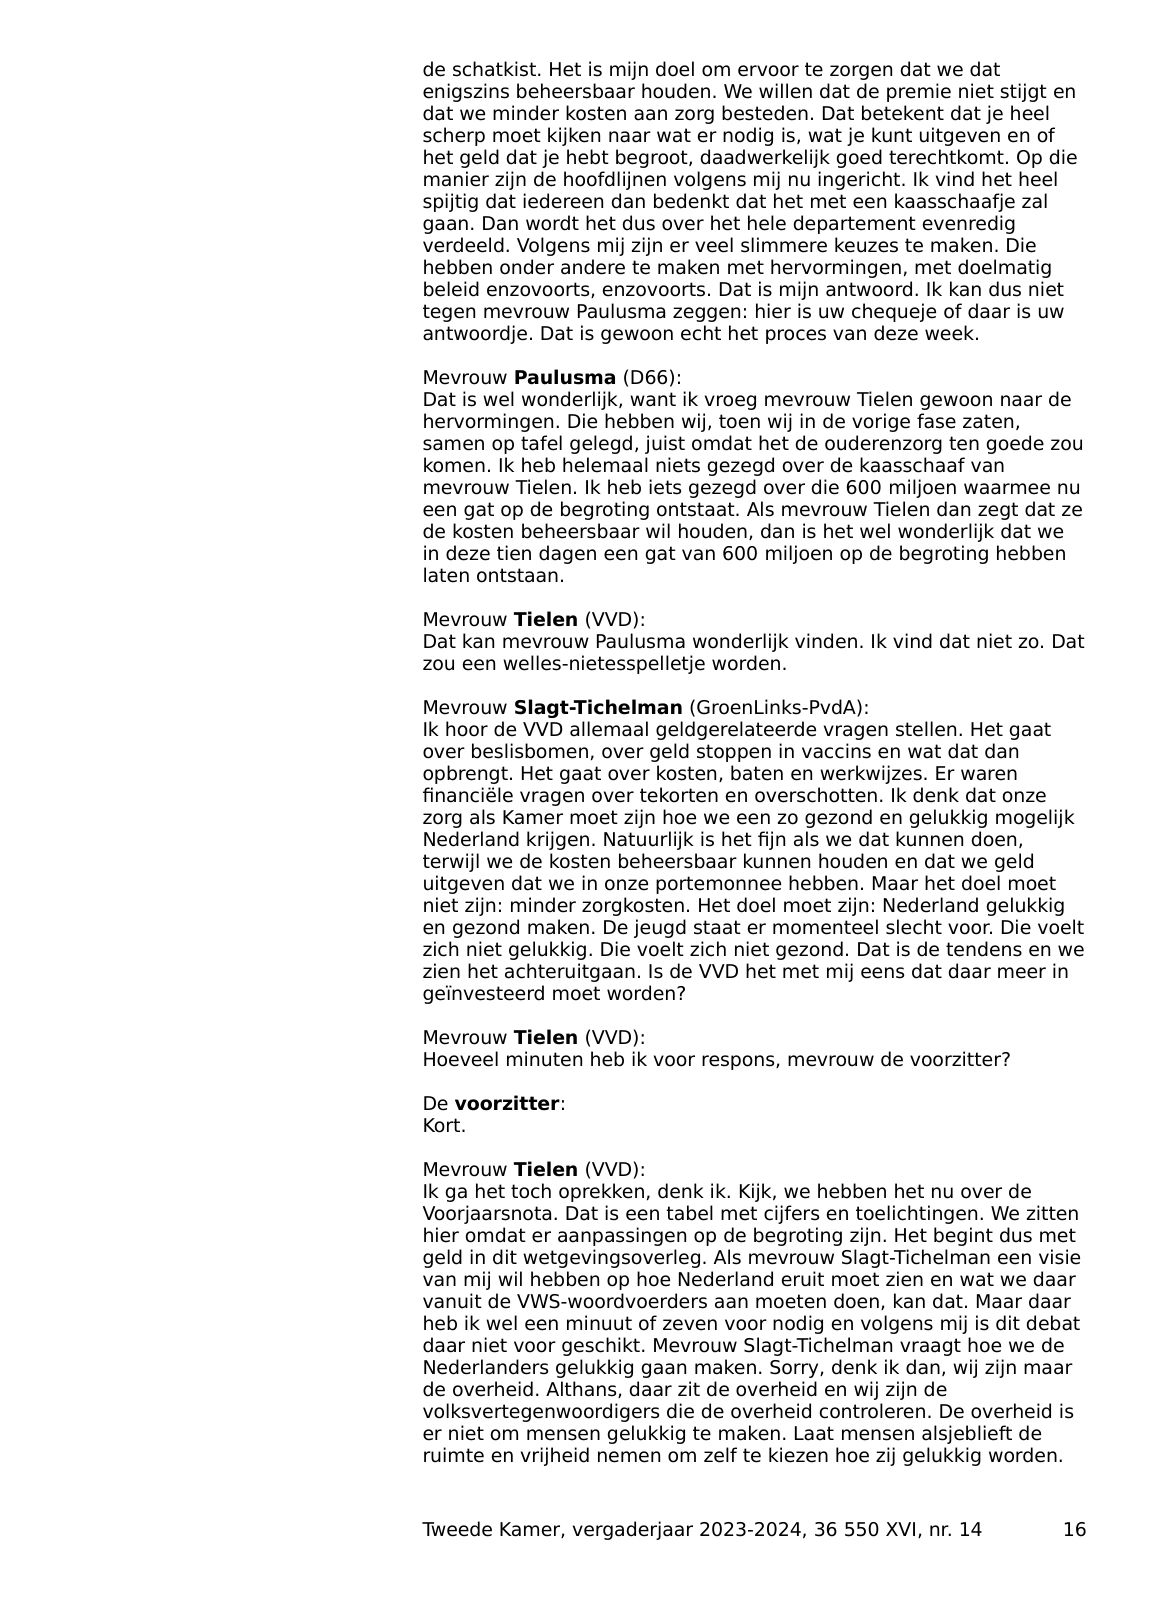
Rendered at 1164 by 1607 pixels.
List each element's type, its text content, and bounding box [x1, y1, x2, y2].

text de schatkist. Het is mijn doel om ervoor te zorgen dat we dat enigszins beheersbaar houden. We willen dat de premie niet stijgt en dat we minder kosten aan zorg besteden. Dat betekent dat je heel scherp moet kijken naar wat er nodig is, wat je kunt uitgeven en of het geld dat je hebt begroot, daadwerkelijk goed terechtkomt. Op die manier zijn de hoofdlijnen volgens mij nu ingericht. Ik vind het heel spijtig dat iedereen dan bedenkt dat het met een kaasschaafje zal gaan. Dan wordt het dus over het hele departement evenredig verdeeld. Volgens mij zijn er veel slimmere keuzes te maken. Die hebben onder andere te maken met hervormingen, met doelmatig beleid enzovoorts, enzovoorts. Dat is mijn antwoord. Ik kan dus niet tegen mevrouw Paulusma zeggen: hier is uw chequeje of daar is uw antwoordje. Dat is gewoon echt het proces van deze week. [422, 59, 1087, 345]
text Mevrouw Slagt-Tichelman (GroenLinks-PvdA): [422, 697, 1087, 719]
text Dat is wel wonderlijk, want ik vroeg mevrouw Tielen gewoon naar de hervormingen. Die hebben wij, toen wij in de vorige fase zaten, samen op tafel gelegd, juist omdat het de ouderenzorg ten goede zou komen. Ik heb helemaal niets gezegd over de kaasschaaf van mevrouw Tielen. Ik heb iets gezegd over die 600 miljoen waarmee nu een gat op de begroting ontstaat. Als mevrouw Tielen dan zegt dat ze de kosten beheersbaar wil houden, dan is het wel wonderlijk dat we in deze tien dagen een gat van 600 miljoen op de begroting hebben laten ontstaan. [422, 389, 1087, 587]
text Ik hoor de VVD allemaal geldgerelateerde vragen stellen. Het gaat over beslisbomen, over geld stoppen in vaccins en wat dat dan opbrengt. Het gaat over kosten, baten en werkwijzes. Er waren financiële vragen over tekorten en overschotten. Ik denk dat onze zorg als Kamer moet zijn hoe we een zo gezond en gelukkig mogelijk Nederland krijgen. Natuurlijk is het fijn als we dat kunnen doen, terwijl we de kosten beheersbaar kunnen houden en dat we geld uitgeven dat we in onze portemonnee hebben. Maar het doel moet niet zijn: minder zorgkosten. Het doel moet zijn: Nederland gelukkig en gezond maken. De jeugd staat er momenteel slecht voor. Die voelt zich niet gelukkig. Die voelt zich niet gezond. Dat is de tendens en we zien het achteruitgaan. Is de VVD het met mij eens dat daar meer in geïnvesteerd moet worden? [422, 719, 1087, 1005]
text Mevrouw Tielen (VVD): [422, 1027, 1087, 1049]
text Mevrouw Tielen (VVD): [422, 609, 1087, 631]
text Kort. [422, 1115, 1087, 1137]
text Hoeveel minuten heb ik voor respons, mevrouw de voorzitter? [422, 1049, 1087, 1071]
text Dat kan mevrouw Paulusma wonderlijk vinden. Ik vind dat niet zo. Dat zou een welles-nietesspelletje worden. [422, 631, 1087, 675]
text Mevrouw Paulusma (D66): [422, 367, 1087, 389]
text De voorzitter: [422, 1093, 1087, 1115]
text Mevrouw Tielen (VVD): [422, 1159, 1087, 1181]
text Ik ga het toch oprekken, denk ik. Kijk, we hebben het nu over de Voorjaarsnota. Dat is een tabel met cijfers en toelichtingen. We zitten hier omdat er aanpassingen op de begroting zijn. Het begint dus met geld in dit wetgevingsoverleg. Als mevrouw Slagt-Tichelman een visie van mij wil hebben op hoe Nederland eruit moet zien en wat we daar vanuit de VWS-woordvoerders aan moeten doen, kan dat. Maar daar heb ik wel een minuut of zeven voor nodig en volgens mij is dit debat daar niet voor geschikt. Mevrouw Slagt-Tichelman vraagt hoe we de Nederlanders gelukkig gaan maken. Sorry, denk ik dan, wij zijn maar de overheid. Althans, daar zit de overheid en wij zijn de volksvertegenwoordigers die de overheid controleren. De overheid is er niet om mensen gelukkig te maken. Laat mensen alsjeblieft de ruimte en vrijheid nemen om zelf te kiezen hoe zij gelukkig worden. [422, 1181, 1087, 1467]
